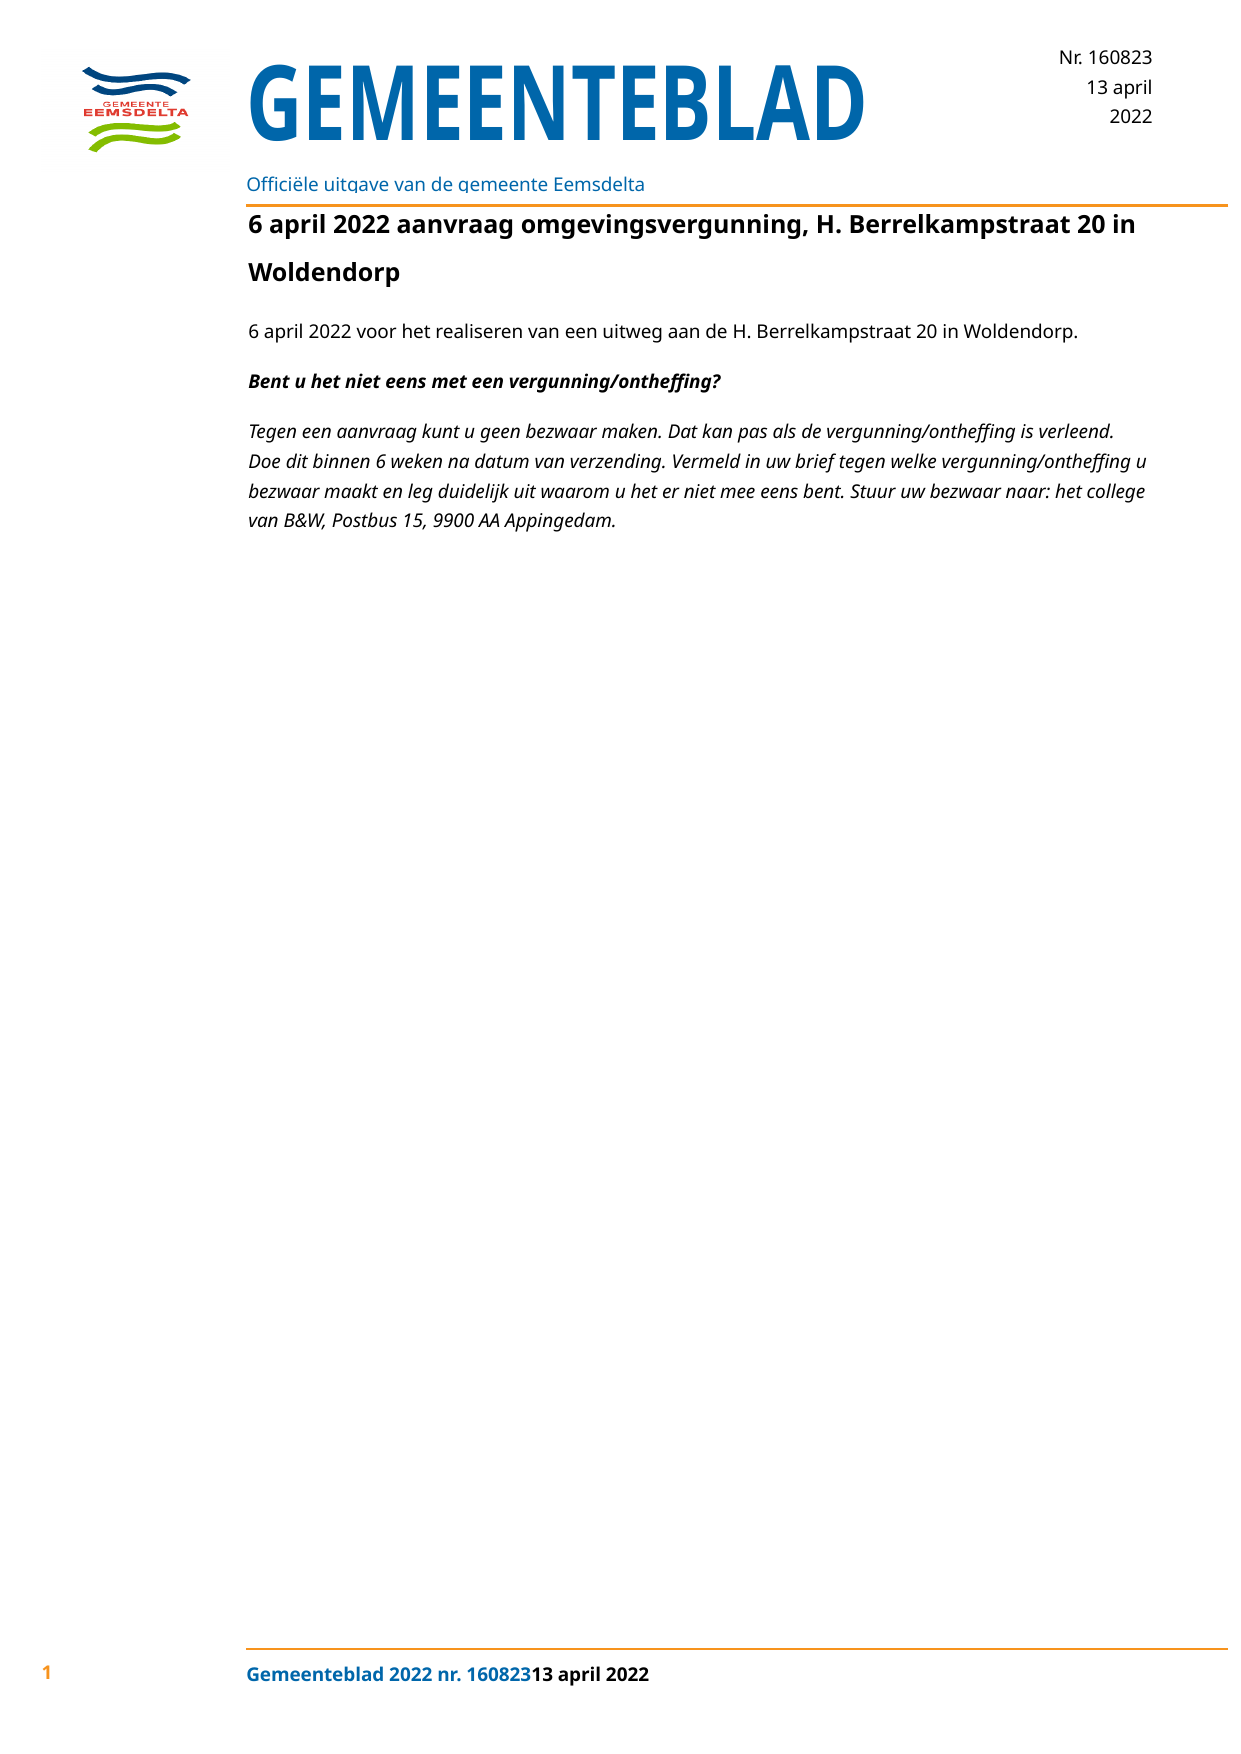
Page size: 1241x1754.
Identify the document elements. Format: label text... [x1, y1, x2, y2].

text 6 april 2022 aanvraag omgevingsvergunning, H. Berrelkampstraat 20 in Woldendorp [248, 207, 1152, 288]
text 6 april 2022 voor het realiseren van een uitweg aan de H. Berrelkampstraat 20 in Woldendorp. [248, 318, 1152, 344]
text Bent u het niet eens met een vergunning/ontheffing? [248, 368, 1152, 394]
text Tegen een aanvraag kunt u geen bezwaar maken. Dat kan pas als de vergunning/ontheffing is verleend. Doe dit binnen 6 weken na datum van verzending. Vermeld in uw brief tegen welke vergunning/ontheffing u bezwaar maakt en leg duidelijk uit waarom u het er niet mee eens bent. Stuur uw bezwaar naar: het college van B&W, Postbus 15, 9900 AA Appingedam. [248, 419, 1152, 533]
picture [41, 47, 231, 172]
